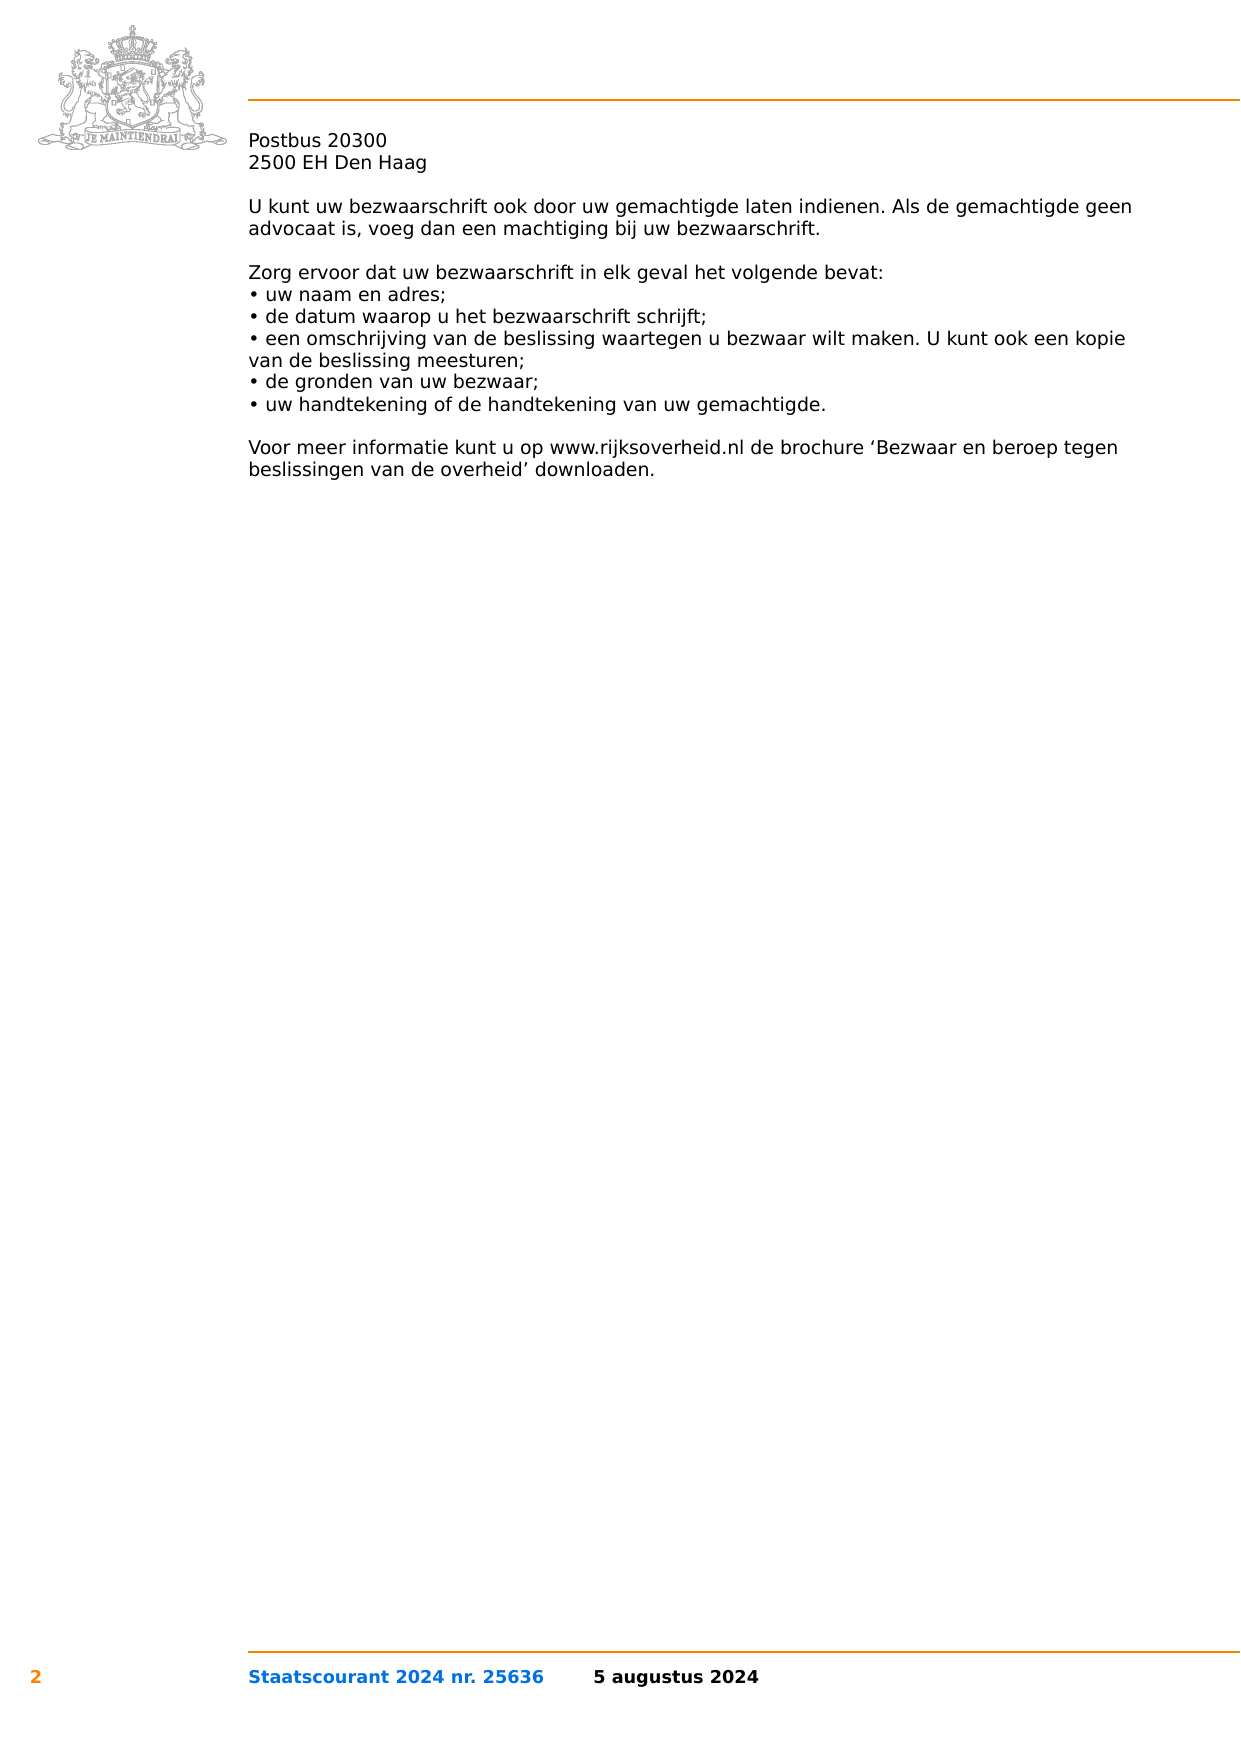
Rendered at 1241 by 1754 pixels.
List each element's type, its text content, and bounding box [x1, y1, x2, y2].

text U kunt uw bezwaarschrift ook door uw gemachtigde laten indienen. Als de gemachtigde geen advocaat is, voeg dan een machtiging bij uw bezwaarschrift. [248, 196, 1163, 240]
picture [38, 25, 227, 150]
text • uw naam en adres; [248, 283, 1163, 306]
text • uw handtekening of de handtekening van uw gemachtigde. [248, 393, 1163, 415]
text 2500 EH Den Haag [248, 152, 1163, 174]
text Voor meer informatie kunt u op www.rijksoverheid.nl de brochure ‘Bezwaar en beroep tegen beslissingen van de overheid’ downloaden. [248, 437, 1163, 481]
text • een omschrijving van de beslissing waartegen u bezwaar wilt maken. U kunt ook een kopie van de beslissing meesturen; [248, 327, 1163, 371]
text • de gronden van uw bezwaar; [248, 371, 1163, 393]
text • de datum waarop u het bezwaarschrift schrijft; [248, 306, 1163, 327]
text Zorg ervoor dat uw bezwaarschrift in elk geval het volgende bevat: [248, 262, 1163, 283]
text Postbus 20300 [248, 130, 1163, 152]
